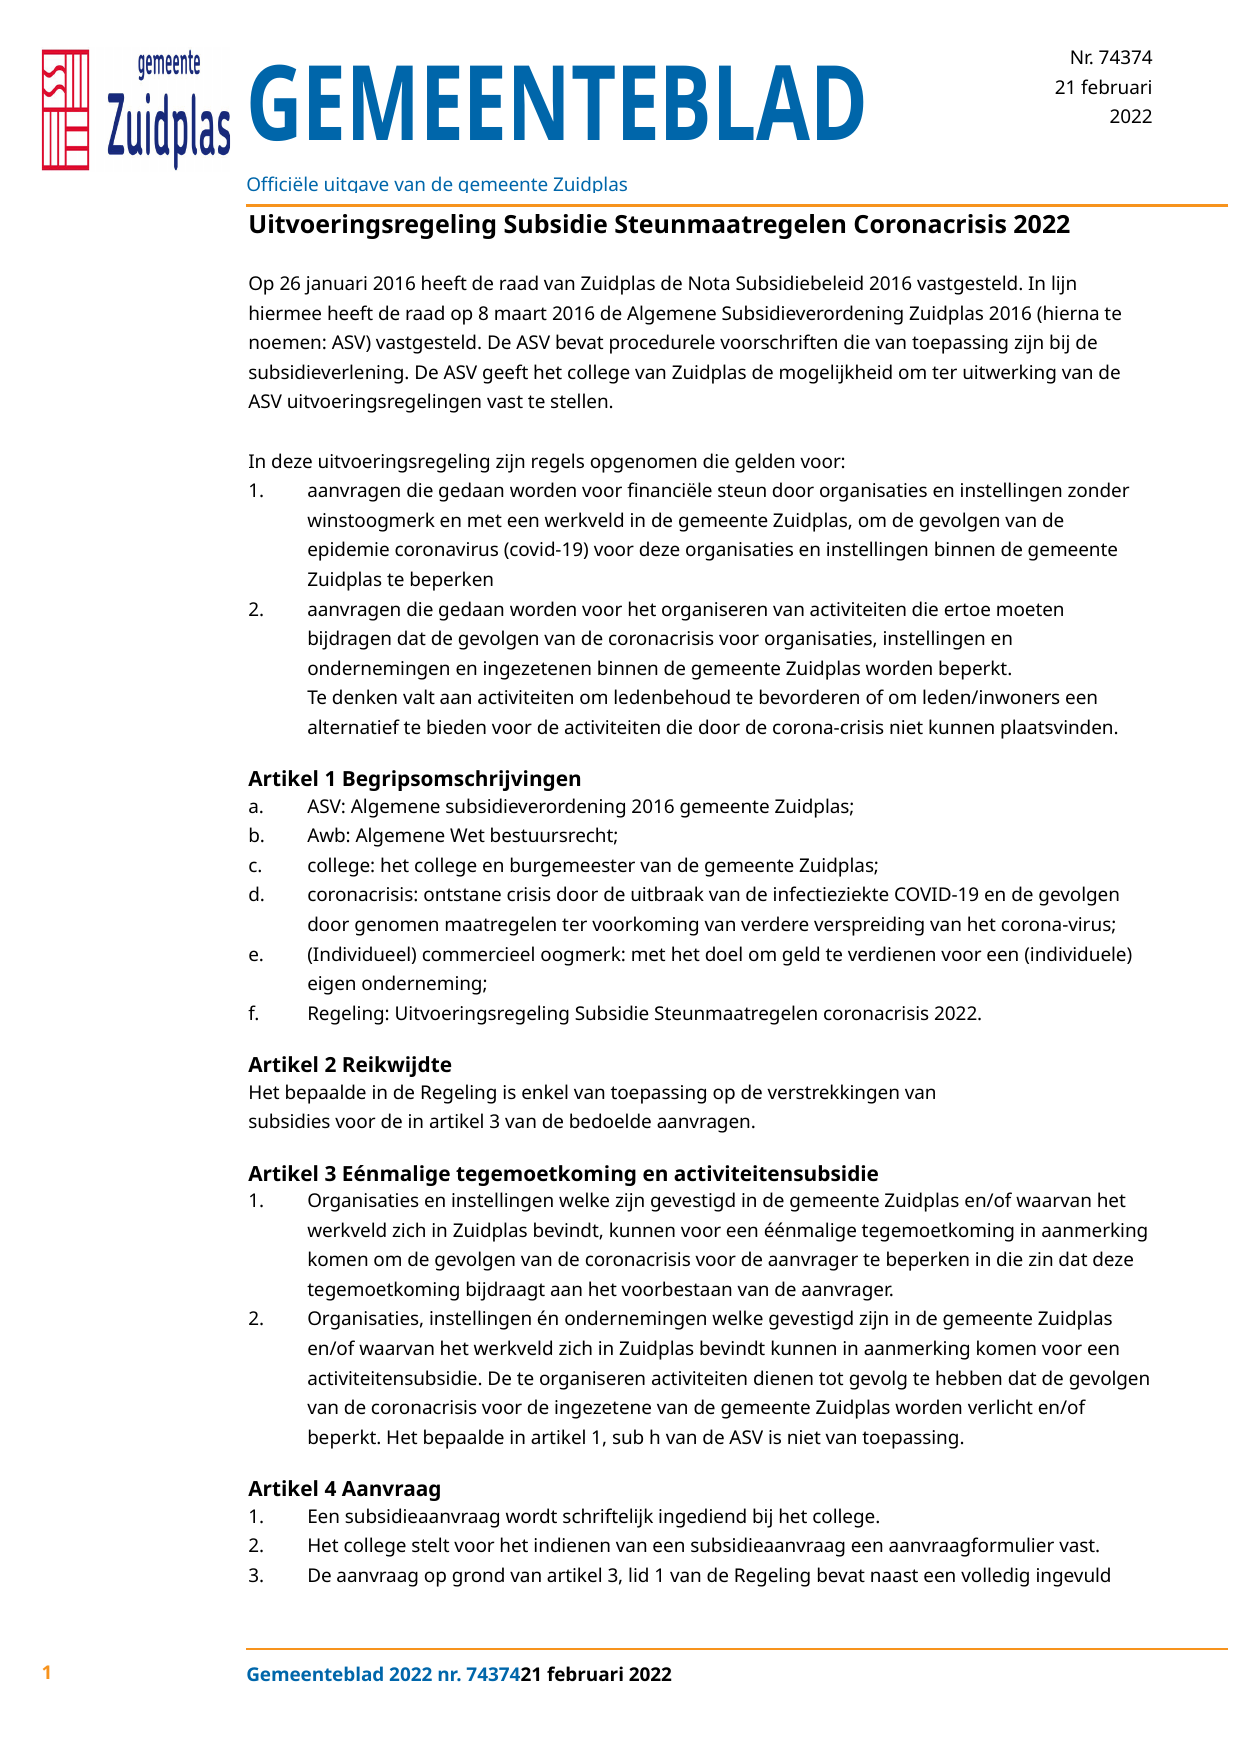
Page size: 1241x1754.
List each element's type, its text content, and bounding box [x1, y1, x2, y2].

list Een subsidieaanvraag wordt schriftelijk ingediend bij het college. [248, 1503, 1152, 1528]
text Artikel 1 Begripsomschrijvingen [248, 764, 1152, 793]
picture [41, 47, 231, 172]
list aanvragen die gedaan worden voor het organiseren van activiteiten die ertoe moeten bijdragen dat de gevolgen van de coronacrisis voor organisaties, instellingen en ondernemingen en ingezetenen binnen de gemeente Zuidplas worden beperkt. [248, 596, 1152, 681]
list De aanvraag op grond van artikel 3, lid 1 van de Regeling bevat naast een volledig ingevuld [248, 1562, 1152, 1588]
list Organisaties, instellingen én ondernemingen welke gevestigd zijn in de gemeente Zuidplas en/of waarvan het werkveld zich in Zuidplas bevindt kunnen in aanmerking komen voor een activiteitensubsidie. De te organiseren activiteiten dienen tot gevolg te hebben dat de gevolgen van de coronacrisis voor de ingezetene van de gemeente Zuidplas worden verlicht en/of beperkt. Het bepaalde in artikel 1, sub h van de ASV is niet van toepassing. [248, 1306, 1152, 1450]
list Het college stelt voor het indienen van een subsidieaanvraag een aanvraagformulier vast. [248, 1532, 1152, 1558]
list ASV: Algemene subsidieverordening 2016 gemeente Zuidplas; [248, 793, 1152, 819]
list college: het college en burgemeester van de gemeente Zuidplas; [248, 852, 1152, 878]
text In deze uitvoeringsregeling zijn regels opgenomen die gelden voor: [248, 448, 1152, 473]
text Uitvoeringsregeling Subsidie Steunmaatregelen Coronacrisis 2022 [248, 207, 1152, 241]
list Te denken valt aan activiteiten om ledenbehoud te bevorderen of om leden/inwoners een alternatief te bieden voor de activiteiten die door de corona-crisis niet kunnen plaatsvinden. [248, 684, 1152, 740]
list (Individueel) commercieel oogmerk: met het doel om geld te verdienen voor een (individuele) eigen onderneming; [248, 941, 1152, 996]
list Awb: Algemene Wet bestuursrecht; [248, 822, 1152, 848]
list aanvragen die gedaan worden voor financiële steun door organisaties en instellingen zonder winstoogmerk en met een werkveld in de gemeente Zuidplas, om de gevolgen van de epidemie coronavirus (covid-19) voor deze organisaties en instellingen binnen de gemeente Zuidplas te beperken [248, 477, 1152, 592]
text Artikel 2 Reikwijdte [248, 1050, 1152, 1079]
list Regeling: Uitvoeringsregeling Subsidie Steunmaatregelen coronacrisis 2022. [248, 1000, 1152, 1026]
text subsidies voor de in artikel 3 van de bedoelde aanvragen. [248, 1108, 1152, 1134]
text Het bepaalde in de Regeling is enkel van toepassing op de verstrekkingen van [248, 1079, 1152, 1104]
list coronacrisis: ontstane crisis door de uitbraak van de infectieziekte COVID-19 en de gevolgen door genomen maatregelen ter voorkoming van verdere verspreiding van het corona-virus; [248, 882, 1152, 937]
text Artikel 4 Aanvraag [248, 1474, 1152, 1503]
text Op 26 januari 2016 heeft de raad van Zuidplas de Nota Subsidiebeleid 2016 vastgesteld. In lijn hiermee heeft de raad op 8 maart 2016 de Algemene Subsidieverordening Zuidplas 2016 (hierna te noemen: ASV) vastgesteld. De ASV bevat procedurele voorschriften die van toepassing zijn bij de subsidieverlening. De ASV geeft het college van Zuidplas de mogelijkheid om ter uitwerking van de ASV uitvoeringsregelingen vast te stellen. [248, 270, 1152, 414]
text Artikel 3 Eénmalige tegemoetkoming en activiteitensubsidie [248, 1159, 1152, 1187]
list Organisaties en instellingen welke zijn gevestigd in de gemeente Zuidplas en/of waarvan het werkveld zich in Zuidplas bevindt, kunnen voor een éénmalige tegemoetkoming in aanmerking komen om de gevolgen van de coronacrisis voor de aanvrager te beperken in die zin dat deze tegemoetkoming bijdraagt aan het voorbestaan van de aanvrager. [248, 1187, 1152, 1302]
